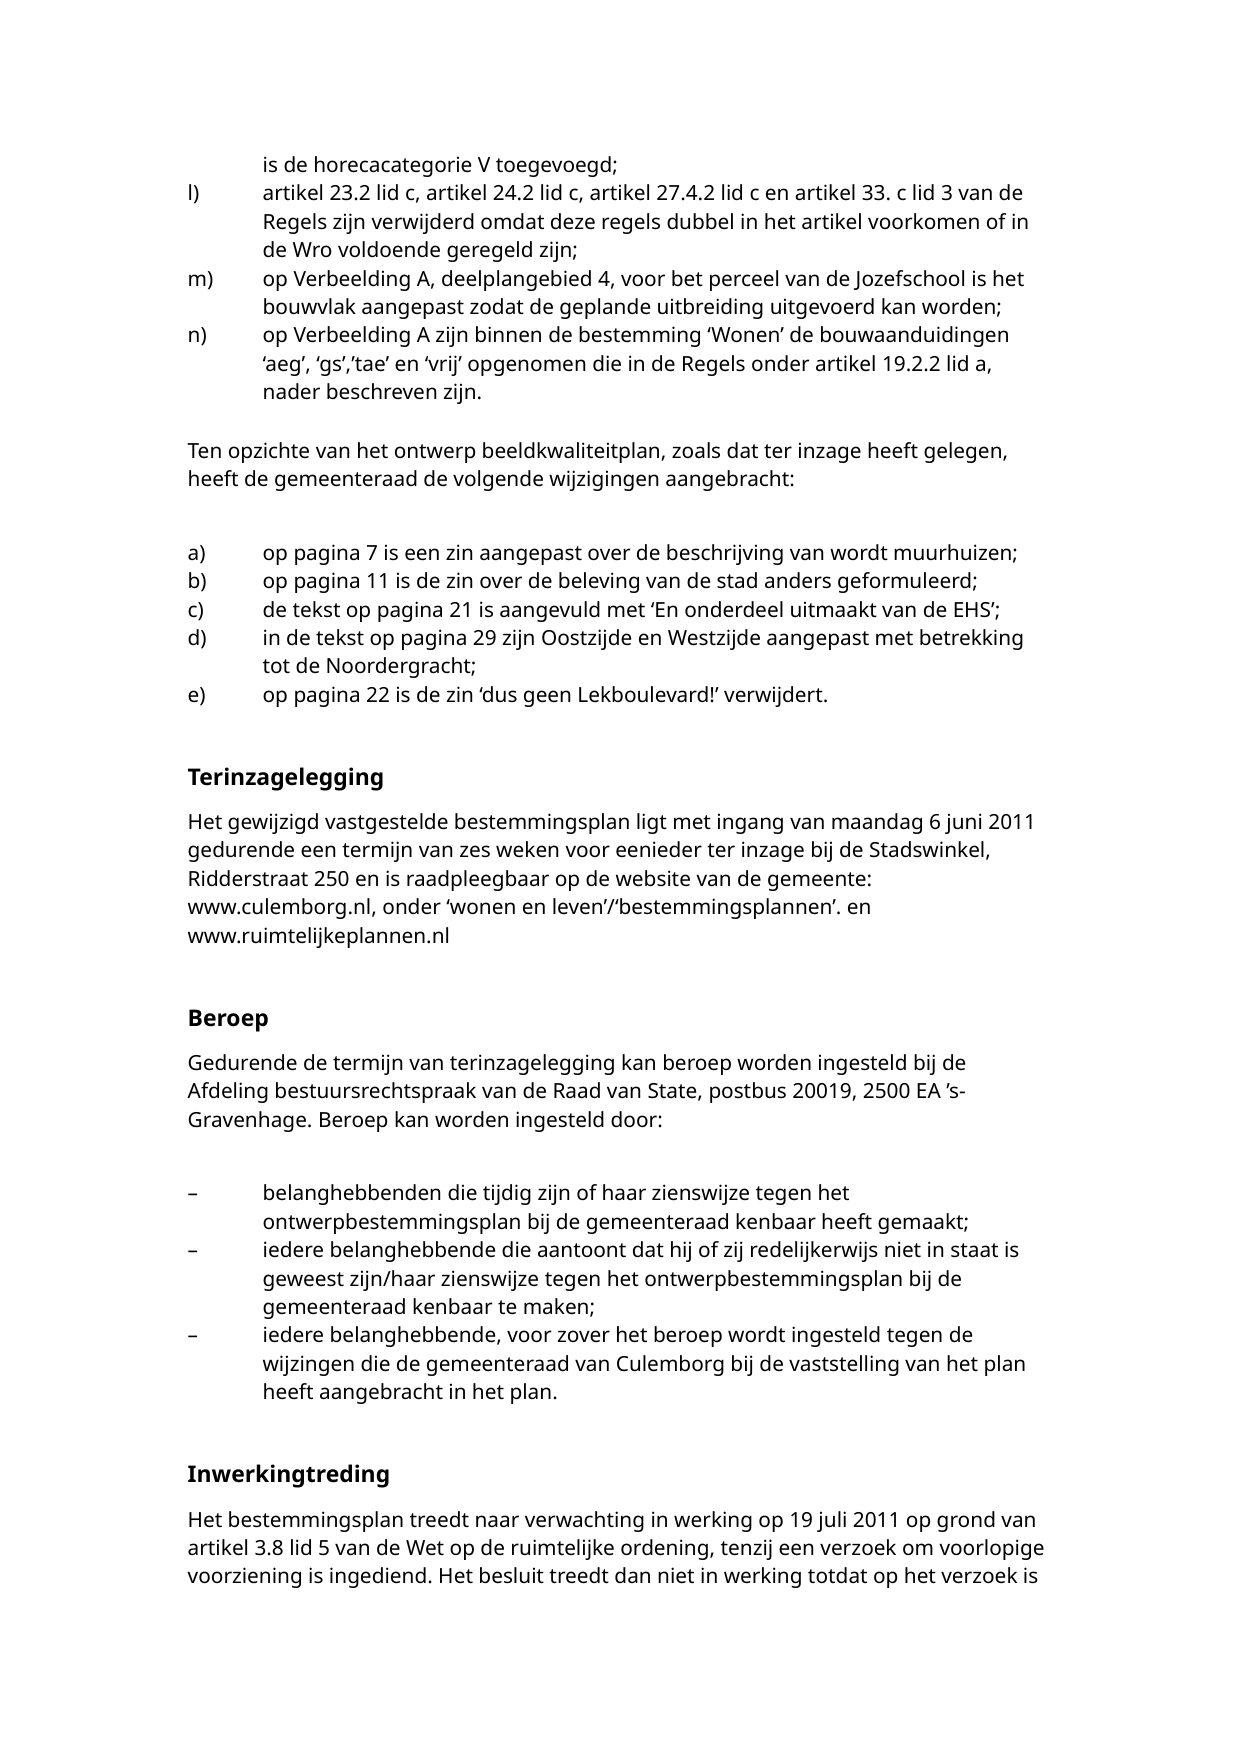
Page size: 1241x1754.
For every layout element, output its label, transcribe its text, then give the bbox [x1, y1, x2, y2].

text Ten opzichte van het ontwerp beeldkwaliteitplan, zoals dat ter inzage heeft gelegen, heeft de gemeenteraad de volgende wijzigingen aangebracht: [187, 436, 1053, 493]
list iedere belanghebbende, voor zover het beroep wordt ingesteld tegen de wijzingen die de gemeenteraad van Culemborg bij de vaststelling van het plan heeft aangebracht in het plan. [187, 1321, 1053, 1406]
text Het bestemmingsplan treedt naar verwachting in werking op 19 juli 2011 op grond van artikel 3.8 lid 5 van de Wet op de ruimtelijke ordening, tenzij een verzoek om voorlopige voorziening is ingediend. Het besluit treedt dan niet in werking totdat op het verzoek is [187, 1505, 1053, 1590]
text Het gewijzigd vastgestelde bestemmingsplan ligt met ingang van maandag 6 juni 2011 gedurende een termijn van zes weken voor eenieder ter inzage bij de Stadswinkel, Ridderstraat 250 en is raadpleegbaar op de website van de gemeente: www.culemborg.nl, onder ‘wonen en leven’/‘bestemmingsplannen’. en www.ruimtelijkeplannen.nl [187, 807, 1053, 949]
list op pagina 22 is de zin ‘dus geen Lekboulevard!’ verwijdert. [187, 680, 1053, 708]
list op pagina 11 is de zin over de beleving van de stad anders geformuleerd; [187, 566, 1053, 595]
list op Verbeelding A, deelplangebied 4, voor bet perceel van de Jozefschool is het bouwvlak aangepast zodat de geplande uitbreiding uitgevoerd kan worden; [187, 264, 1053, 321]
list in de tekst op pagina 29 zijn Oostzijde en Westzijde aangepast met betrekking tot de Noordergracht; [187, 623, 1053, 680]
list is de horecacategorie V toegevoegd; [187, 150, 1053, 178]
list op pagina 7 is een zin aangepast over de beschrijving van wordt muurhuizen; [187, 538, 1053, 566]
subtitle Inwerkingtreding [187, 1458, 1053, 1490]
list iedere belanghebbende die aantoont dat hij of zij redelijkerwijs niet in staat is geweest zijn/haar zienswijze tegen het ontwerpbestemmingsplan bij de gemeenteraad kenbaar te maken; [187, 1235, 1053, 1321]
subtitle Terinzagelegging [187, 761, 1053, 792]
text Gedurende de termijn van terinzagelegging kan beroep worden ingesteld bij de Afdeling bestuursrechtspraak van de Raad van State, postbus 20019, 2500 EA ’s-Gravenhage. Beroep kan worden ingesteld door: [187, 1048, 1053, 1133]
list artikel 23.2 lid c, artikel 24.2 lid c, artikel 27.4.2 lid c en artikel 33. c lid 3 van de Regels zijn verwijderd omdat deze regels dubbel in het artikel voorkomen of in de Wro voldoende geregeld zijn; [187, 178, 1053, 264]
list belanghebbenden die tijdig zijn of haar zienswijze tegen het ontwerpbestemmingsplan bij de gemeenteraad kenbaar heeft gemaakt; [187, 1178, 1053, 1235]
list op Verbeelding A zijn binnen de bestemming ‘Wonen’ de bouwaanduidingen ‘aeg’, ‘gs’,’tae’ en ‘vrij’ opgenomen die in de Regels onder artikel 19.2.2 lid a, nader beschreven zijn. [187, 321, 1053, 406]
list de tekst op pagina 21 is aangevuld met ‘En onderdeel uitmaakt van de EHS’; [187, 595, 1053, 623]
subtitle Beroep [187, 1002, 1053, 1033]
